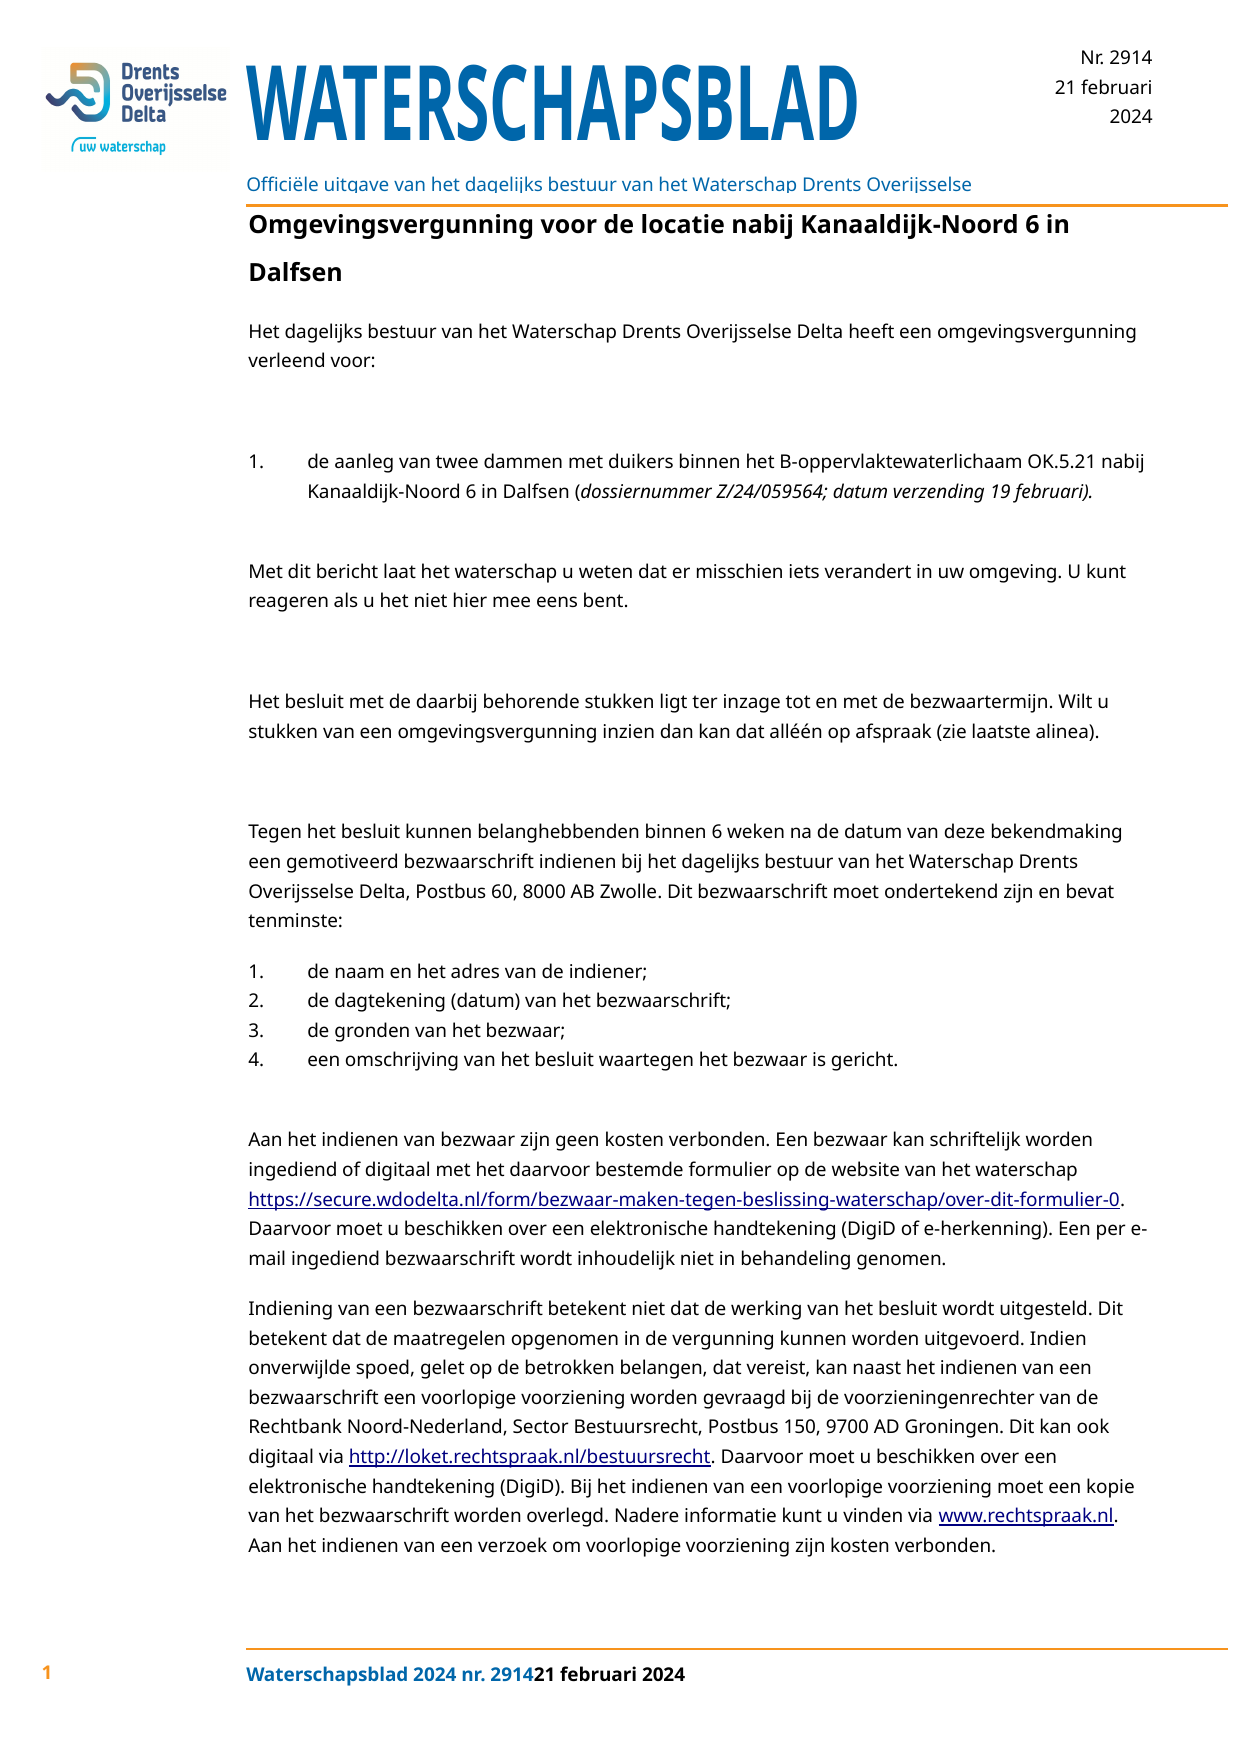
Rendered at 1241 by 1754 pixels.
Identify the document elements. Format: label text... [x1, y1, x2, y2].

text Met dit bericht laat het waterschap u weten dat er misschien iets verandert in uw omgeving. U kunt reageren als u het niet hier mee eens bent. [248, 558, 1152, 613]
text Aan het indienen van bezwaar zijn geen kosten verbonden. Een bezwaar kan schriftelijk worden ingediend of digitaal met het daarvoor bestemde formulier op de website van het waterschap https://secure.wdodelta.nl/form/bezwaar-maken-tegen-beslissing-waterschap/over-dit-formulier-0. Daarvoor moet u beschikken over een elektronische handtekening (DigiD of e-herkenning). Een per e-mail ingediend bezwaarschrift wordt inhoudelijk niet in behandeling genomen. [248, 1127, 1152, 1271]
list een omschrijving van het besluit waartegen het bezwaar is gericht. [248, 1047, 1152, 1072]
text Indiening van een bezwaarschrift betekent niet dat de werking van het besluit wordt uitgesteld. Dit betekent dat de maatregelen opgenomen in de vergunning kunnen worden uitgevoerd. Indien onverwijlde spoed, gelet op de betrokken belangen, dat vereist, kan naast het indienen van een bezwaarschrift een voorlopige voorziening worden gevraagd bij de voorzieningenrechter van de Rechtbank Noord-Nederland, Sector Bestuursrecht, Postbus 150, 9700 AD Groningen. Dit kan ook digitaal via http://loket.rechtspraak.nl/bestuursrecht. Daarvoor moet u beschikken over een elektronische handtekening (DigiD). Bij het indienen van een voorlopige voorziening moet een kopie van het bezwaarschrift worden overlegd. Nadere informatie kunt u vinden via www.rechtspraak.nl. Aan het indienen van een verzoek om voorlopige voorziening zijn kosten verbonden. [248, 1295, 1152, 1558]
text Het besluit met de daarbij behorende stukken ligt ter inzage tot en met de bezwaartermijn. Wilt u stukken van een omgevingsvergunning inzien dan kan dat alléén op afspraak (zie laatste alinea). [248, 688, 1152, 744]
picture [41, 47, 231, 172]
list de gronden van het bezwaar; [248, 1017, 1152, 1043]
text Het dagelijks bestuur van het Waterschap Drents Overijsselse Delta heeft een omgevingsvergunning verleend voor: [248, 318, 1152, 373]
list de naam en het adres van de indiener; [248, 958, 1152, 984]
text Tegen het besluit kunnen belanghebbenden binnen 6 weken na de datum van deze bekendmaking een gemotiveerd bezwaarschrift indienen bij het dagelijks bestuur van het Waterschap Drents Overijsselse Delta, Postbus 60, 8000 AB Zwolle. Dit bezwaarschrift moet ondertekend zijn en bevat tenminste: [248, 819, 1152, 933]
text Omgevingsvergunning voor de locatie nabij Kanaaldijk-Noord 6 in Dalfsen [248, 207, 1152, 288]
list de aanleg van twee dammen met duikers binnen het B-oppervlaktewaterlichaam OK.5.21 nabij Kanaaldijk-Noord 6 in Dalfsen (dossiernummer Z/24/059564; datum verzending 19 februari). [248, 448, 1152, 504]
list de dagtekening (datum) van het bezwaarschrift; [248, 987, 1152, 1013]
